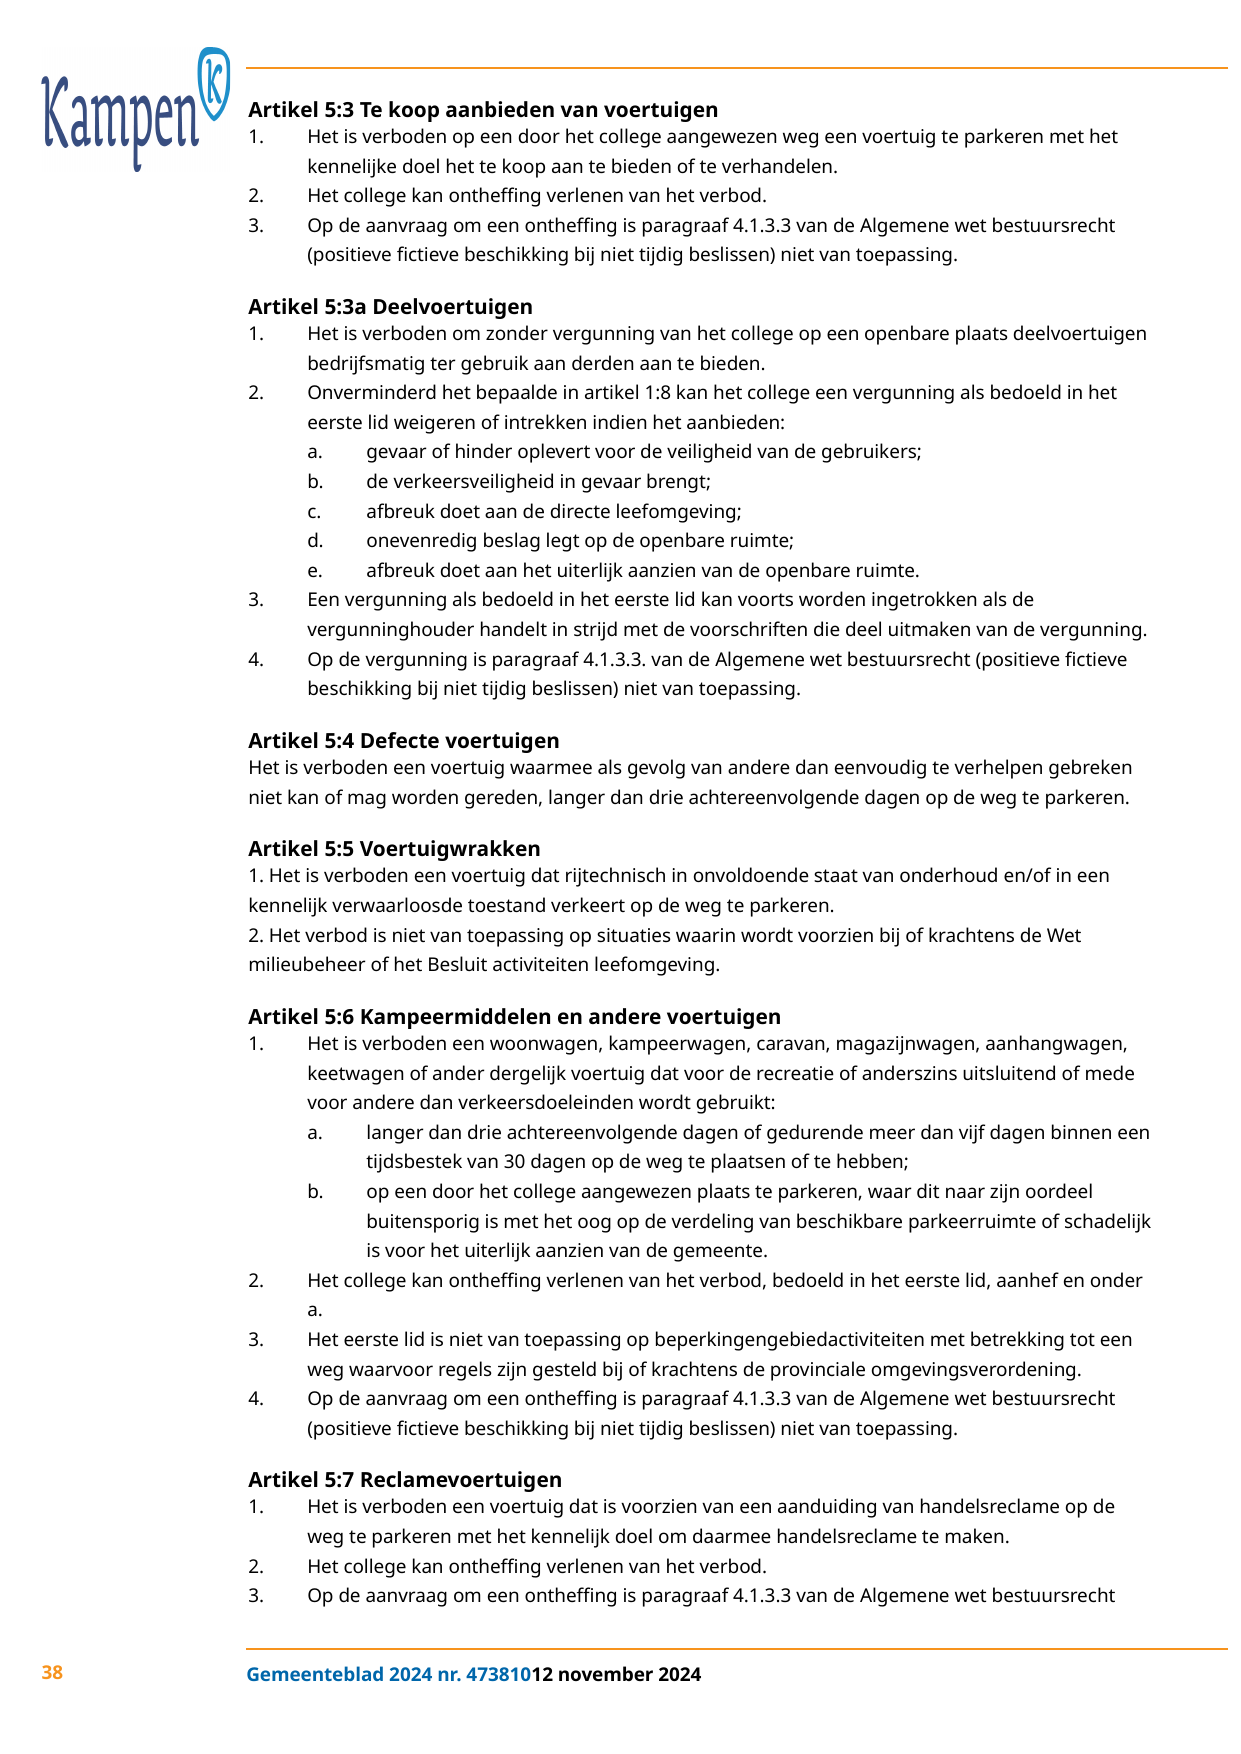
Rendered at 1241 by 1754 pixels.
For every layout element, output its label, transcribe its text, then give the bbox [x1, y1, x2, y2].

list Het college kan ontheffing verlenen van het verbod. [248, 1553, 1152, 1579]
list Het is verboden een voertuig dat is voorzien van een aanduiding van handelsreclame op de weg te parkeren met het kennelijk doel om daarmee handelsreclame te maken. [248, 1494, 1152, 1549]
list op een door het college aangewezen plaats te parkeren, waar dit naar zijn oordeel buitensporig is met het oog op de verdeling van beschikbare parkeerruimte of schadelijk is voor het uiterlijk aanzien van de gemeente. [307, 1178, 1152, 1263]
list Het is verboden een woonwagen, kampeerwagen, caravan, magazijnwagen, aanhangwagen, keetwagen of ander dergelijk voertuig dat voor de recreatie of anderszins uitsluitend of mede voor andere dan verkeersdoeleinden wordt gebruikt: [248, 1030, 1152, 1115]
list Op de aanvraag om een ontheffing is paragraaf 4.1.3.3 van de Algemene wet bestuursrecht (positieve fictieve beschikking bij niet tijdig beslissen) niet van toepassing. [248, 1385, 1152, 1441]
list Het is verboden om zonder vergunning van het college op een openbare plaats deelvoertuigen bedrijfsmatig ter gebruik aan derden aan te bieden. [248, 320, 1152, 376]
list gevaar of hinder oplevert voor de veiligheid van de gebruikers; [307, 439, 1152, 464]
text 1. Het is verboden een voertuig dat rijtechnisch in onvoldoende staat van onderhoud en/of in een kennelijk verwaarloosde toestand verkeert op de weg te parkeren. [248, 863, 1152, 918]
text Artikel 5:6 Kampeermiddelen en andere voertuigen [248, 1002, 1152, 1030]
text Artikel 5:7 Reclamevoertuigen [248, 1465, 1152, 1494]
list Het is verboden op een door het college aangewezen weg een voertuig te parkeren met het kennelijke doel het te koop aan te bieden of te verhandelen. [248, 123, 1152, 178]
text Het is verboden een voertuig waarmee als gevolg van andere dan eenvoudig te verhelpen gebreken niet kan of mag worden gereden, langer dan drie achtereenvolgende dagen op de weg te parkeren. [248, 754, 1152, 809]
text 2. Het verbod is niet van toepassing op situaties waarin wordt voorzien bij of krachtens de Wet milieubeheer of het Besluit activiteiten leefomgeving. [248, 922, 1152, 977]
list Een vergunning als bedoeld in het eerste lid kan voorts worden ingetrokken als de vergunninghouder handelt in strijd met de voorschriften die deel uitmaken van de vergunning. [248, 587, 1152, 642]
text Artikel 5:5 Voertuigwrakken [248, 834, 1152, 863]
list Het college kan ontheffing verlenen van het verbod. [248, 182, 1152, 208]
list afbreuk doet aan de directe leefomgeving; [307, 498, 1152, 524]
list Het college kan ontheffing verlenen van het verbod, bedoeld in het eerste lid, aanhef en onder a. [248, 1267, 1152, 1322]
list onevenredig beslag legt op de openbare ruimte; [307, 527, 1152, 553]
text Artikel 5:3 Te koop aanbieden van voertuigen [248, 95, 1152, 123]
list Op de vergunning is paragraaf 4.1.3.3. van de Algemene wet bestuursrecht (positieve fictieve beschikking bij niet tijdig beslissen) niet van toepassing. [248, 646, 1152, 701]
list langer dan drie achtereenvolgende dagen of gedurende meer dan vijf dagen binnen een tijdsbestek van 30 dagen op de weg te plaatsen of te hebben; [307, 1119, 1152, 1174]
list Onverminderd het bepaalde in artikel 1:8 kan het college een vergunning als bedoeld in het eerste lid weigeren of intrekken indien het aanbieden: [248, 379, 1152, 435]
list afbreuk doet aan het uiterlijk aanzien van de openbare ruimte. [307, 557, 1152, 583]
text Artikel 5:3a Deelvoertuigen [248, 292, 1152, 320]
picture [41, 47, 231, 172]
text Artikel 5:4 Defecte voertuigen [248, 726, 1152, 754]
list de verkeersveiligheid in gevaar brengt; [307, 468, 1152, 494]
list Het eerste lid is niet van toepassing op beperkingengebiedactiviteiten met betrekking tot een weg waarvoor regels zijn gesteld bij of krachtens de provinciale omgevingsverordening. [248, 1326, 1152, 1381]
list Op de aanvraag om een ontheffing is paragraaf 4.1.3.3 van de Algemene wet bestuursrecht [248, 1582, 1152, 1608]
list Op de aanvraag om een ontheffing is paragraaf 4.1.3.3 van de Algemene wet bestuursrecht (positieve fictieve beschikking bij niet tijdig beslissen) niet van toepassing. [248, 212, 1152, 267]
